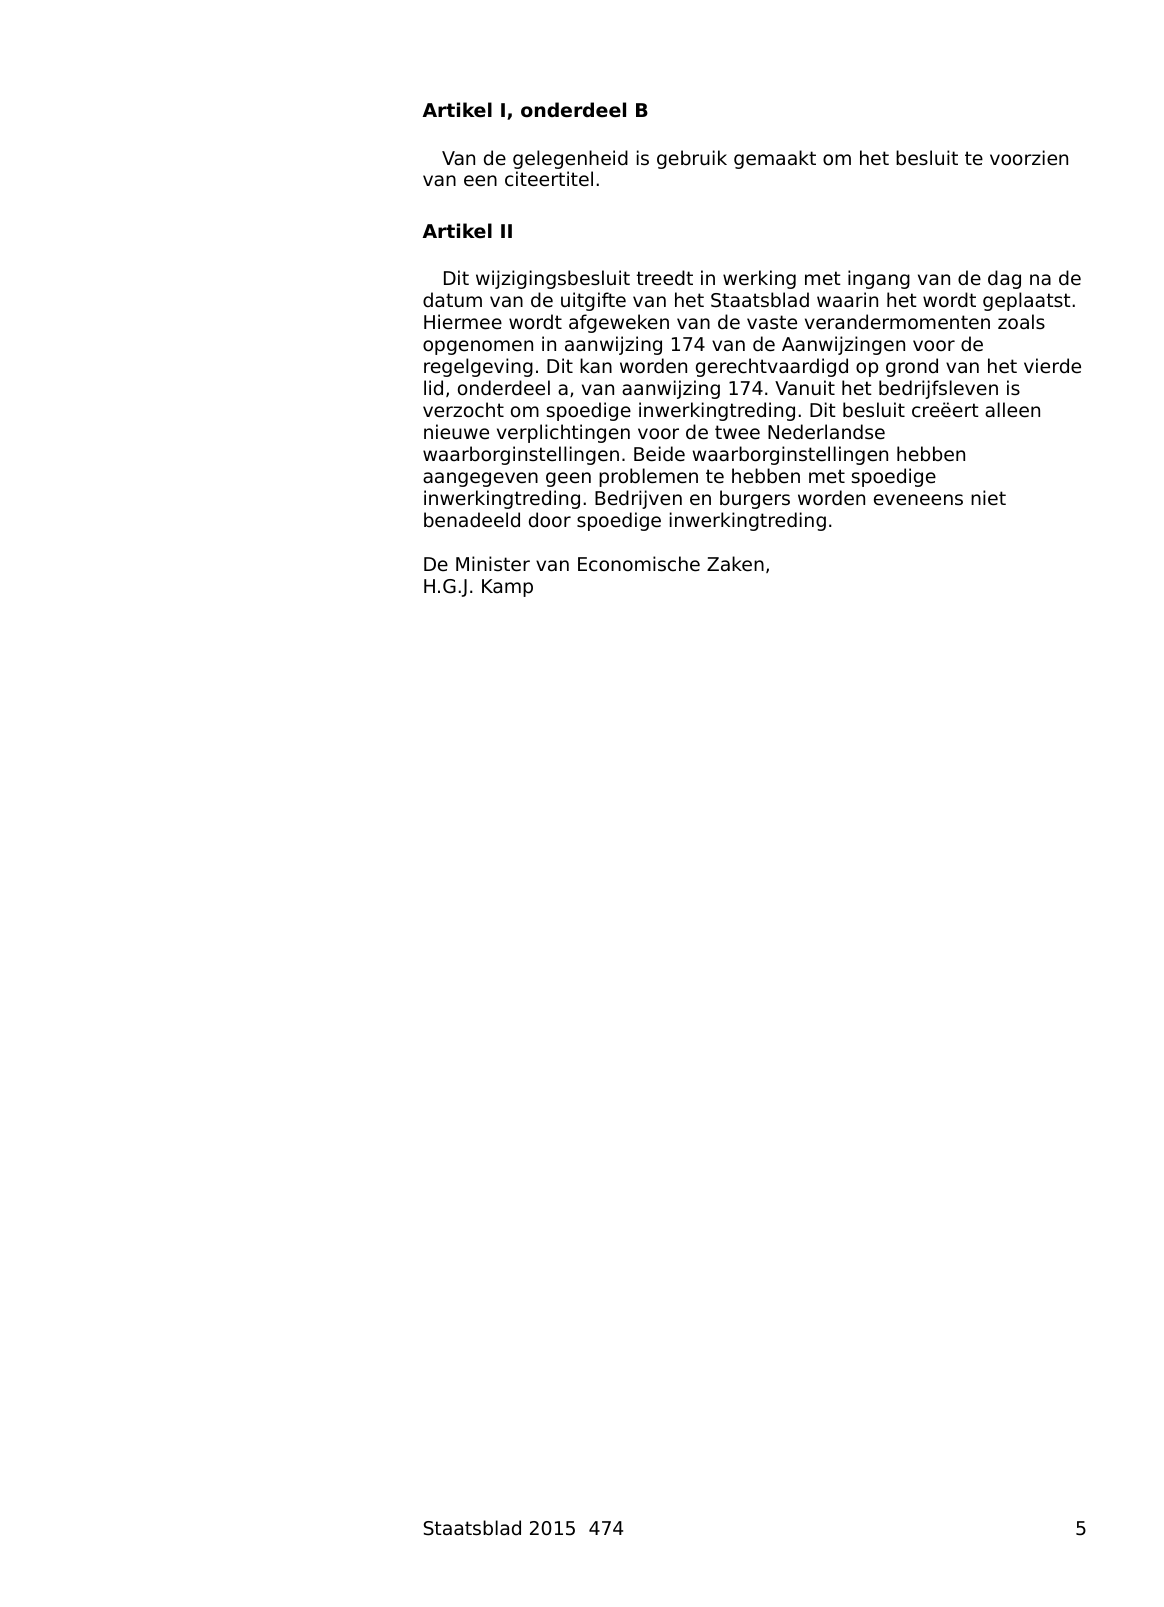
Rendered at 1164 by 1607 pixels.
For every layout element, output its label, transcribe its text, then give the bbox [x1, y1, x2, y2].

text Van de gelegenheid is gebruik gemaakt om het besluit te voorzien van een citeertitel. [422, 147, 1087, 191]
subtitle Artikel I, onderdeel B [422, 100, 1087, 122]
subtitle Artikel II [422, 221, 1087, 243]
text De Minister van Economische Zaken, H.G.J. Kamp [422, 554, 1087, 598]
text Dit wijzigingsbesluit treedt in werking met ingang van de dag na de datum van de uitgifte van het Staatsblad waarin het wordt geplaatst. Hiermee wordt afgeweken van de vaste verandermomenten zoals opgenomen in aanwijzing 174 van de Aanwijzingen voor de regelgeving. Dit kan worden gerechtvaardigd op grond van het vierde lid, onderdeel a, van aanwijzing 174. Vanuit het bedrijfsleven is verzocht om spoedige inwerkingtreding. Dit besluit creëert alleen nieuwe verplichtingen voor de twee Nederlandse waarborginstellingen. Beide waarborginstellingen hebben aangegeven geen problemen te hebben met spoedige inwerkingtreding. Bedrijven en burgers worden eveneens niet benadeeld door spoedige inwerkingtreding. [422, 268, 1087, 532]
